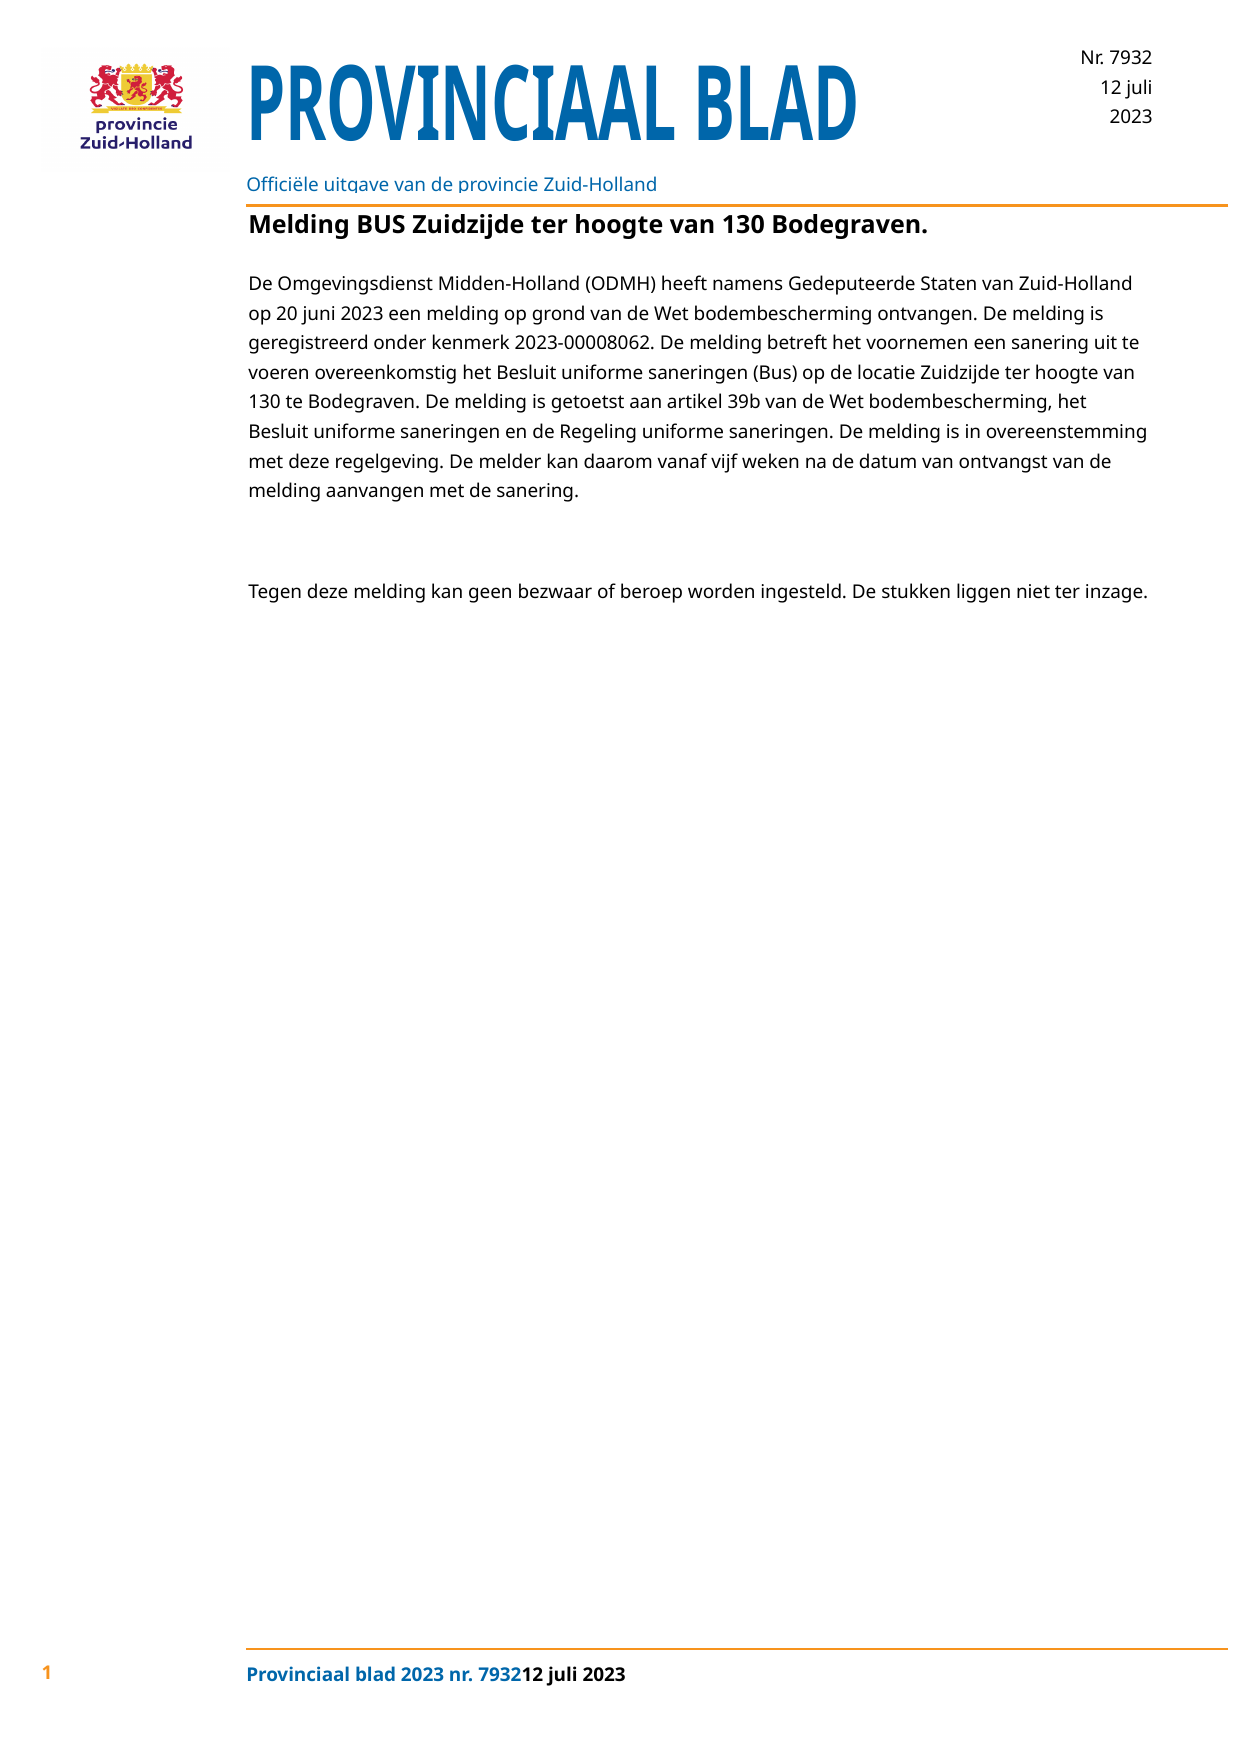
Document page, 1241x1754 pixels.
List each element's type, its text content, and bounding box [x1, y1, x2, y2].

text Tegen deze melding kan geen bezwaar of beroep worden ingesteld. De stukken liggen niet ter inzage. [248, 578, 1152, 604]
text De Omgevingsdienst Midden-Holland (ODMH) heeft namens Gedeputeerde Staten van Zuid-Holland op 20 juni 2023 een melding op grond van de Wet bodembescherming ontvangen. De melding is geregistreerd onder kenmerk 2023-00008062. De melding betreft het voornemen een sanering uit te voeren overeenkomstig het Besluit uniforme saneringen (Bus) op de locatie Zuidzijde ter hoogte van 130 te Bodegraven. De melding is getoetst aan artikel 39b van de Wet bodembescherming, het Besluit uniforme saneringen en de Regeling uniforme saneringen. De melding is in overeenstemming met deze regelgeving. De melder kan daarom vanaf vijf weken na de datum van ontvangst van de melding aanvangen met de sanering. [248, 270, 1152, 503]
text Melding BUS Zuidzijde ter hoogte van 130 Bodegraven. [248, 207, 1152, 241]
picture [41, 47, 231, 172]
